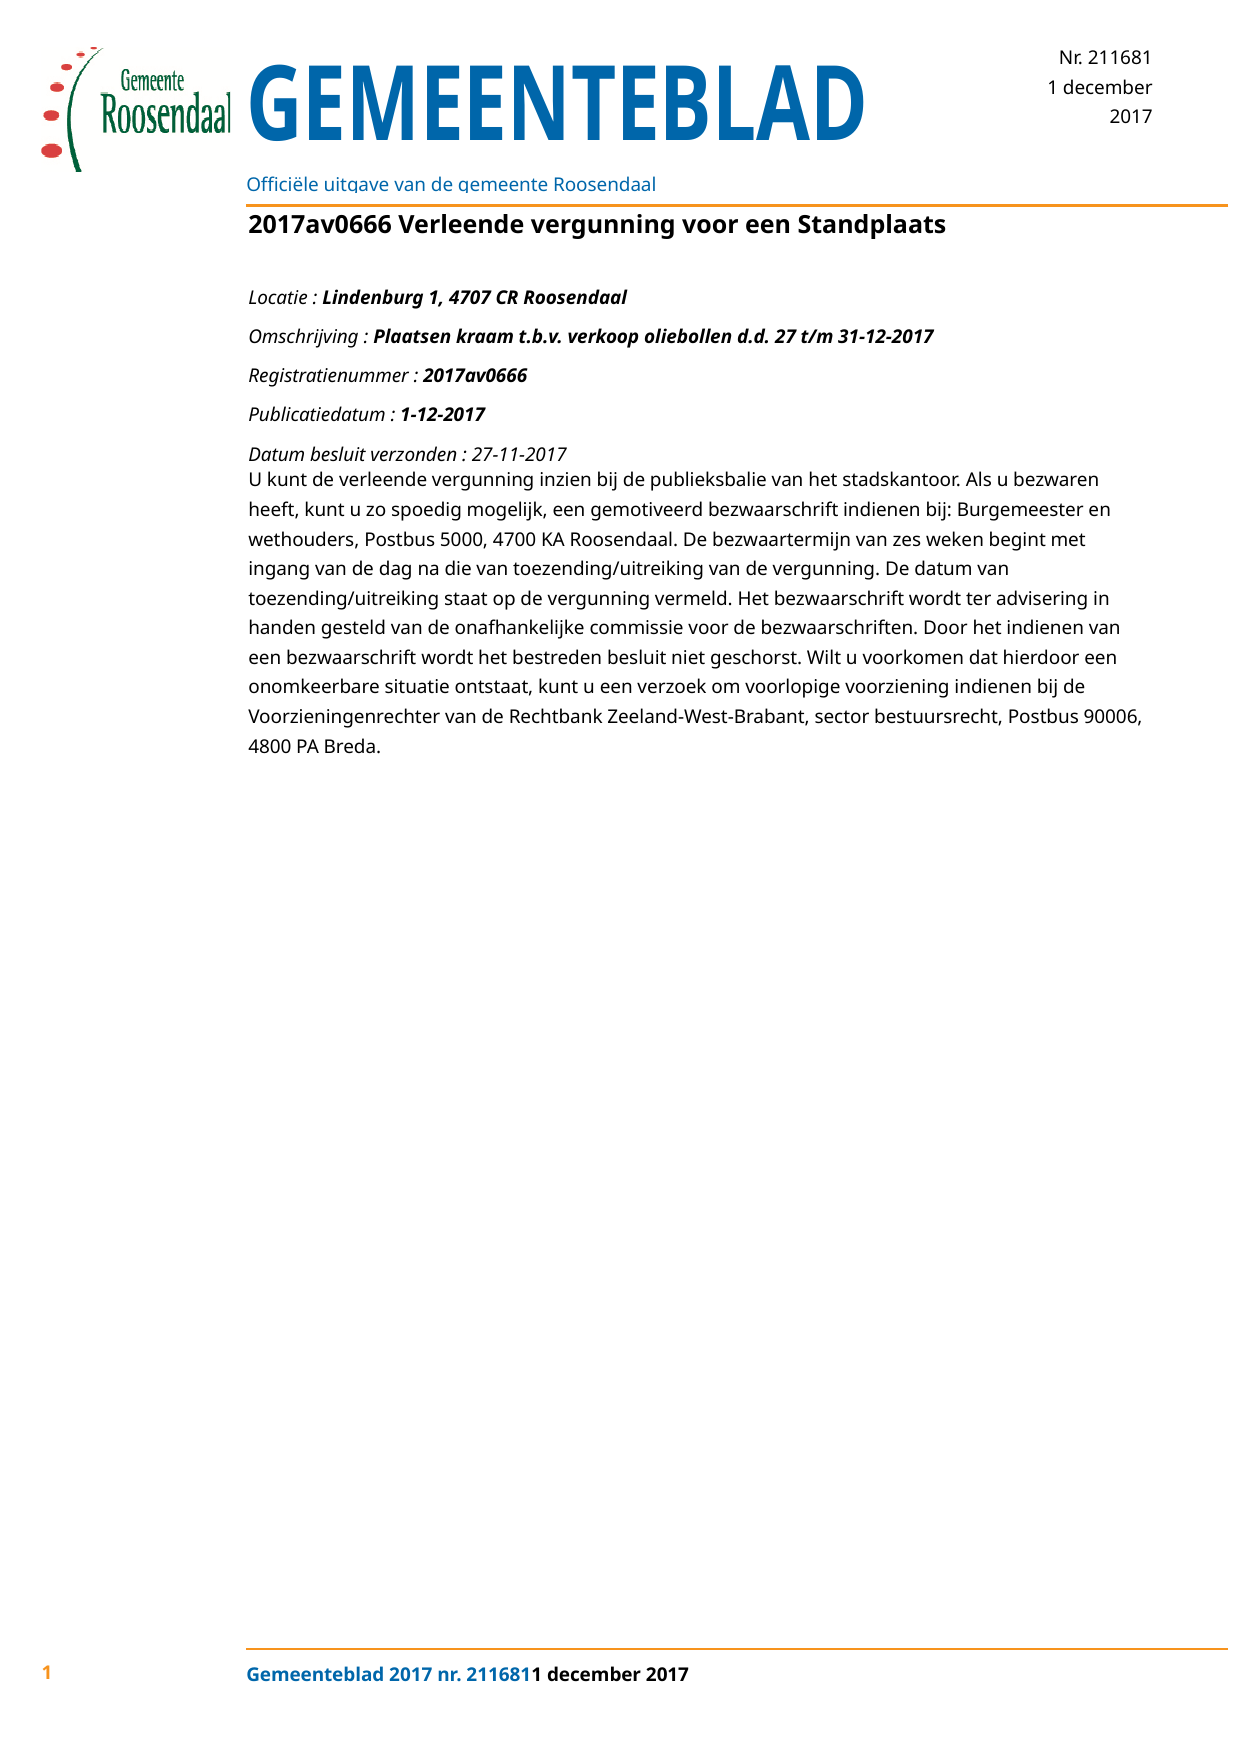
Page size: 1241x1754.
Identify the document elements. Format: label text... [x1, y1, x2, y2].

picture [41, 47, 231, 172]
text Datum besluit verzonden : 27-11-2017 [248, 441, 1152, 467]
text Locatie : Lindenburg 1, 4707 CR Roosendaal [248, 284, 1152, 309]
text Registratienummer : 2017av0666 [248, 362, 1152, 388]
text U kunt de verleende vergunning inzien bij de publieksbalie van het stadskantoor. Als u bezwaren heeft, kunt u zo spoedig mogelijk, een gemotiveerd bezwaarschrift indienen bij: Burgemeester en wethouders, Postbus 5000, 4700 KA Roosendaal. De bezwaartermijn van zes weken begint met ingang van de dag na die van toezending/uitreiking van de vergunning. De datum van toezending/uitreiking staat op de vergunning vermeld. Het bezwaarschrift wordt ter advisering in handen gesteld van de onafhankelijke commissie voor de bezwaarschriften. Door het indienen van een bezwaarschrift wordt het bestreden besluit niet geschorst. Wilt u voorkomen dat hierdoor een onomkeerbare situatie ontstaat, kunt u een verzoek om voorlopige voorziening indienen bij de Voorzieningenrechter van de Rechtbank Zeeland-West-Brabant, sector bestuursrecht, Postbus 90006, 4800 PA Breda. [248, 467, 1152, 759]
text 2017av0666 Verleende vergunning voor een Standplaats [248, 207, 1152, 241]
text Publicatiedatum : 1-12-2017 [248, 402, 1152, 427]
text Omschrijving : Plaatsen kraam t.b.v. verkoop oliebollen d.d. 27 t/m 31-12-2017 [248, 323, 1152, 349]
